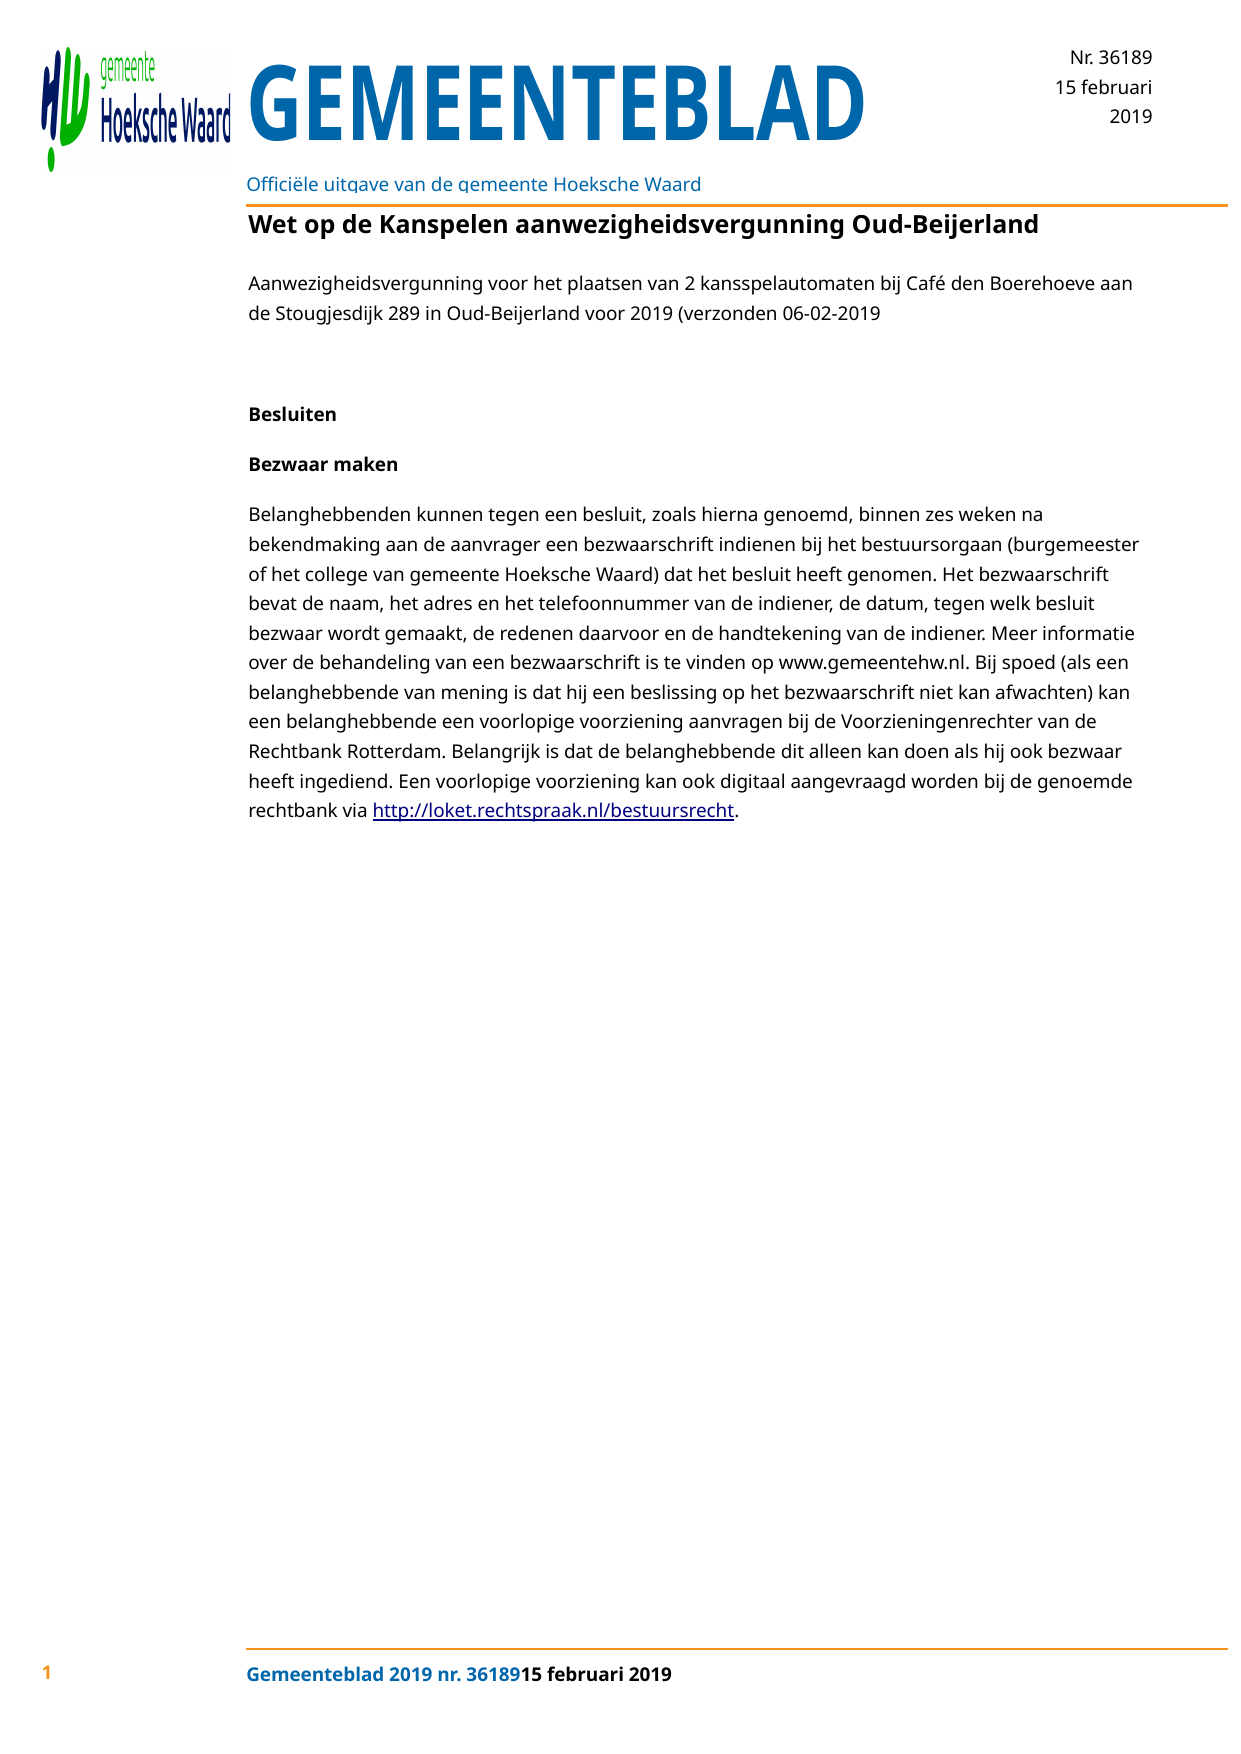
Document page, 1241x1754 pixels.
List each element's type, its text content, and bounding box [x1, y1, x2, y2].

picture [41, 47, 231, 172]
text Belanghebbenden kunnen tegen een besluit, zoals hierna genoemd, binnen zes weken na bekendmaking aan de aanvrager een bezwaarschrift indienen bij het bestuursorgaan (burgemeester of het college van gemeente Hoeksche Waard) dat het besluit heeft genomen. Het bezwaarschrift bevat de naam, het adres en het telefoonnummer van de indiener, de datum, tegen welk besluit bezwaar wordt gemaakt, de redenen daarvoor en de handtekening van de indiener. Meer informatie over de behandeling van een bezwaarschrift is te vinden op www.gemeentehw.nl. Bij spoed (als een belanghebbende van mening is dat hij een beslissing op het bezwaarschrift niet kan afwachten) kan een belanghebbende een voorlopige voorziening aanvragen bij de Voorzieningenrechter van de Rechtbank Rotterdam. Belangrijk is dat de belanghebbende dit alleen kan doen als hij ook bezwaar heeft ingediend. Een voorlopige voorziening kan ook digitaal aangevraagd worden bij de genoemde rechtbank via http://loket.rechtspraak.nl/bestuursrecht. [248, 502, 1152, 823]
text Besluiten [248, 401, 1152, 426]
text Bezwaar maken [248, 451, 1152, 477]
text Wet op de Kanspelen aanwezigheidsvergunning Oud-Beijerland [248, 207, 1152, 241]
text Aanwezigheidsvergunning voor het plaatsen van 2 kansspelautomaten bij Café den Boerehoeve aan de Stougjesdijk 289 in Oud-Beijerland voor 2019 (verzonden 06-02-2019 [248, 270, 1152, 326]
